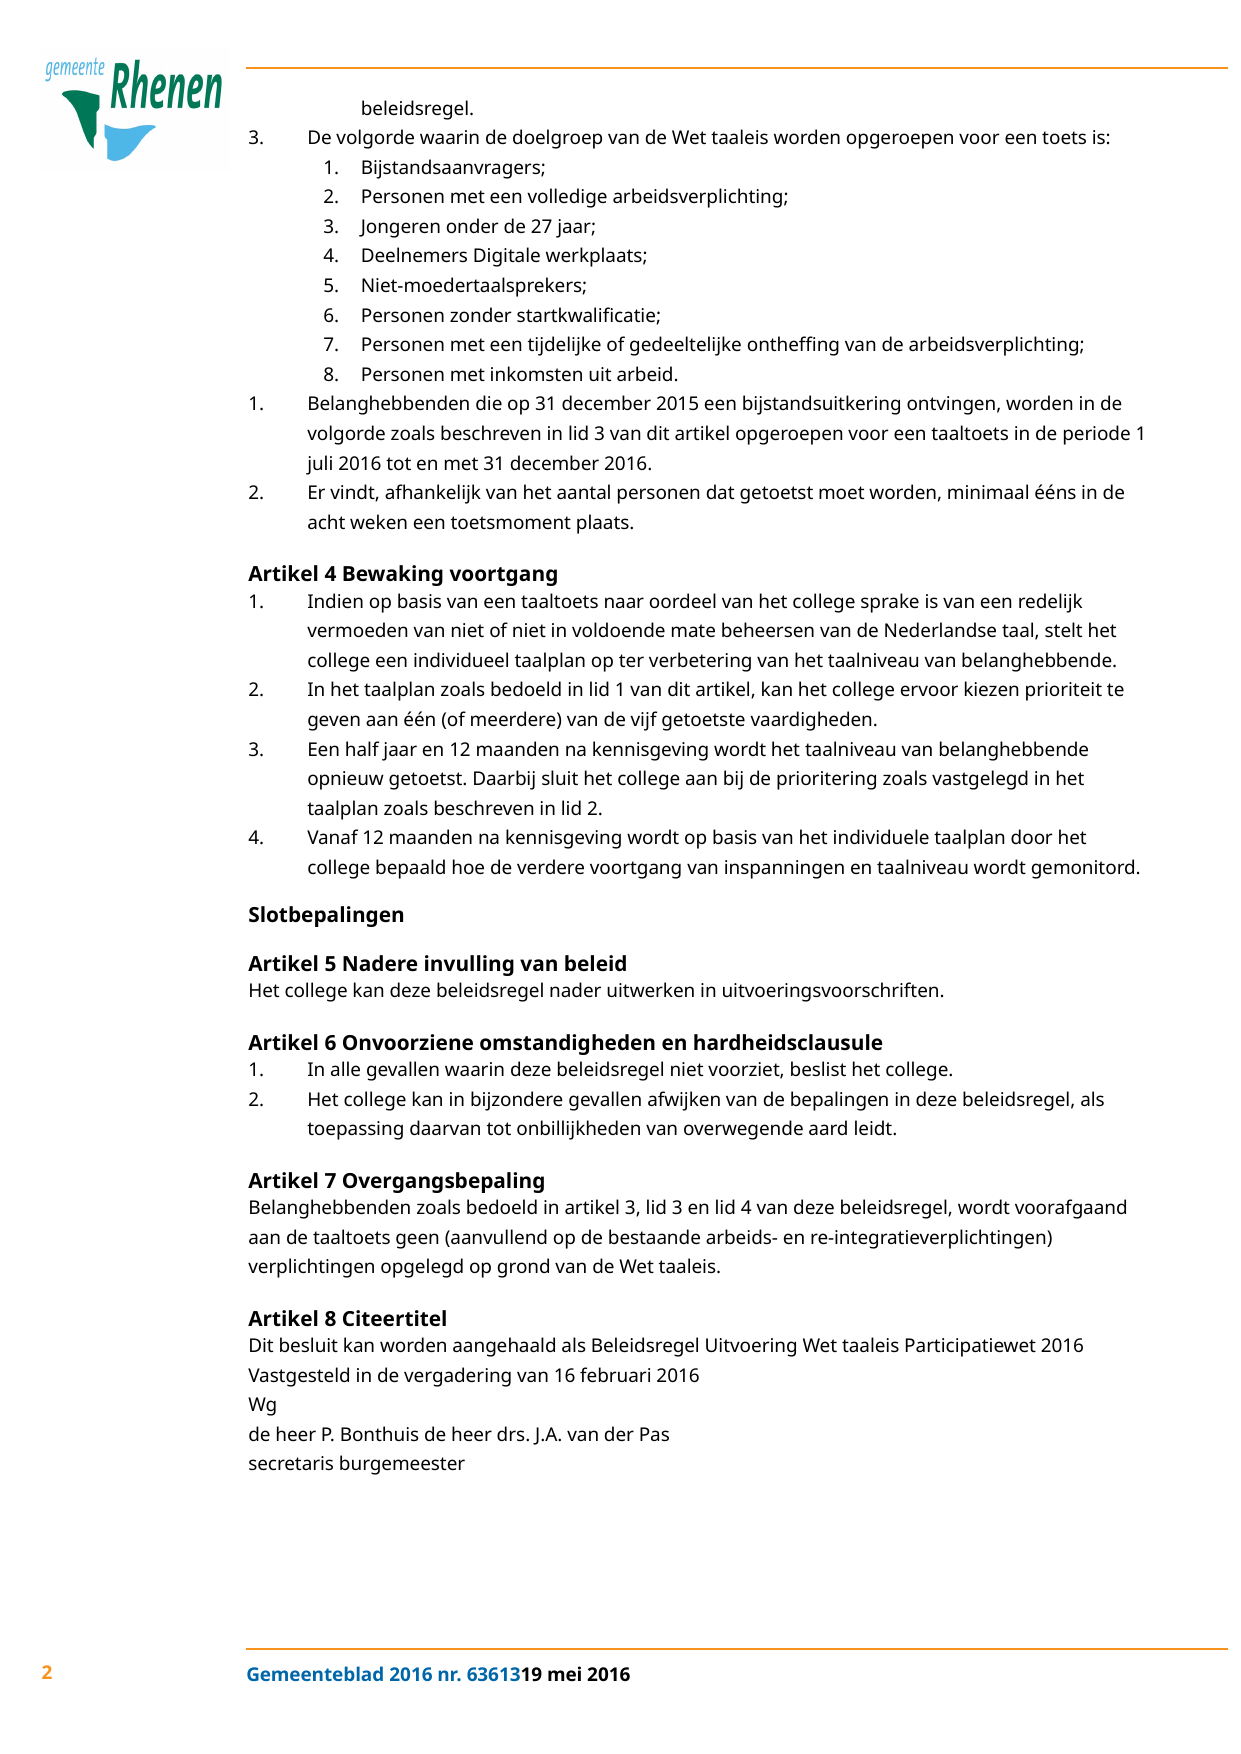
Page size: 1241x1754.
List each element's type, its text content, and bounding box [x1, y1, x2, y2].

text Artikel 4 Bewaking voortgang [248, 559, 1152, 588]
list Personen zonder startkwalificatie; [323, 302, 1152, 328]
text Artikel 6 Onvoorziene omstandigheden en hardheidsclausule [248, 1028, 1152, 1056]
list Het college kan in bijzondere gevallen afwijken van de bepalingen in deze beleidsregel, als toepassing daarvan tot onbillijkheden van overwegende aard leidt. [248, 1086, 1152, 1141]
list Personen met een volledige arbeidsverplichting; [323, 183, 1152, 209]
text Artikel 8 Citeertitel [248, 1304, 1152, 1332]
text Belanghebbenden zoals bedoeld in artikel 3, lid 3 en lid 4 van deze beleidsregel, wordt voorafgaand aan de taaltoets geen (aanvullend op de bestaande arbeids- en re-integratieverplichtingen) verplichtingen opgelegd op grond van de Wet taaleis. [248, 1194, 1152, 1279]
text Het college kan deze beleidsregel nader uitwerken in uitvoeringsvoorschriften. [248, 977, 1152, 1003]
list Deelnemers Digitale werkplaats; [323, 243, 1152, 268]
list Jongeren onder de 27 jaar; [323, 213, 1152, 239]
list De volgorde waarin de doelgroep van de Wet taaleis worden opgeroepen voor een toets is: [248, 124, 1152, 150]
text de heer P. Bonthuis de heer drs. J.A. van der Pas [248, 1421, 1152, 1447]
text Slotbepalingen [248, 900, 1152, 928]
text Artikel 5 Nadere invulling van beleid [248, 949, 1152, 977]
text Artikel 7 Overgangsbepaling [248, 1166, 1152, 1194]
list Personen met inkomsten uit arbeid. [323, 361, 1152, 387]
list In het taalplan zoals bedoeld in lid 1 van dit artikel, kan het college ervoor kiezen prioriteit te geven aan één (of meerdere) van de vijf getoetste vaardigheden. [248, 677, 1152, 732]
text Wg [248, 1391, 1152, 1417]
list Indien op basis van een taaltoets naar oordeel van het college sprake is van een redelijk vermoeden van niet of niet in voldoende mate beheersen van de Nederlandse taal, stelt het college een individueel taalplan op ter verbetering van het taalniveau van belanghebbende. [248, 588, 1152, 673]
list In alle gevallen waarin deze beleidsregel niet voorziet, beslist het college. [248, 1056, 1152, 1082]
list beleidsregel. [323, 95, 1152, 121]
list Er vindt, afhankelijk van het aantal personen dat getoetst moet worden, minimaal ééns in de acht weken een toetsmoment plaats. [248, 479, 1152, 535]
list Niet-moedertaalsprekers; [323, 272, 1152, 298]
picture [41, 47, 231, 172]
list Vanaf 12 maanden na kennisgeving wordt op basis van het individuele taalplan door het college bepaald hoe de verdere voortgang van inspanningen en taalniveau wordt gemonitord. [248, 824, 1152, 880]
text Vastgesteld in de vergadering van 16 februari 2016 [248, 1362, 1152, 1388]
list Een half jaar en 12 maanden na kennisgeving wordt het taalniveau van belanghebbende opnieuw getoetst. Daarbij sluit het college aan bij de prioritering zoals vastgelegd in het taalplan zoals beschreven in lid 2. [248, 736, 1152, 821]
list Bijstandsaanvragers; [323, 154, 1152, 180]
text Dit besluit kan worden aangehaald als Beleidsregel Uitvoering Wet taaleis Participatiewet 2016 [248, 1332, 1152, 1358]
list Belanghebbenden die op 31 december 2015 een bijstandsuitkering ontvingen, worden in de volgorde zoals beschreven in lid 3 van dit artikel opgeroepen voor een taaltoets in de periode 1 juli 2016 tot en met 31 december 2016. [248, 391, 1152, 476]
list Personen met een tijdelijke of gedeeltelijke ontheffing van de arbeidsverplichting; [323, 331, 1152, 357]
text secretaris burgemeester [248, 1451, 1152, 1476]
